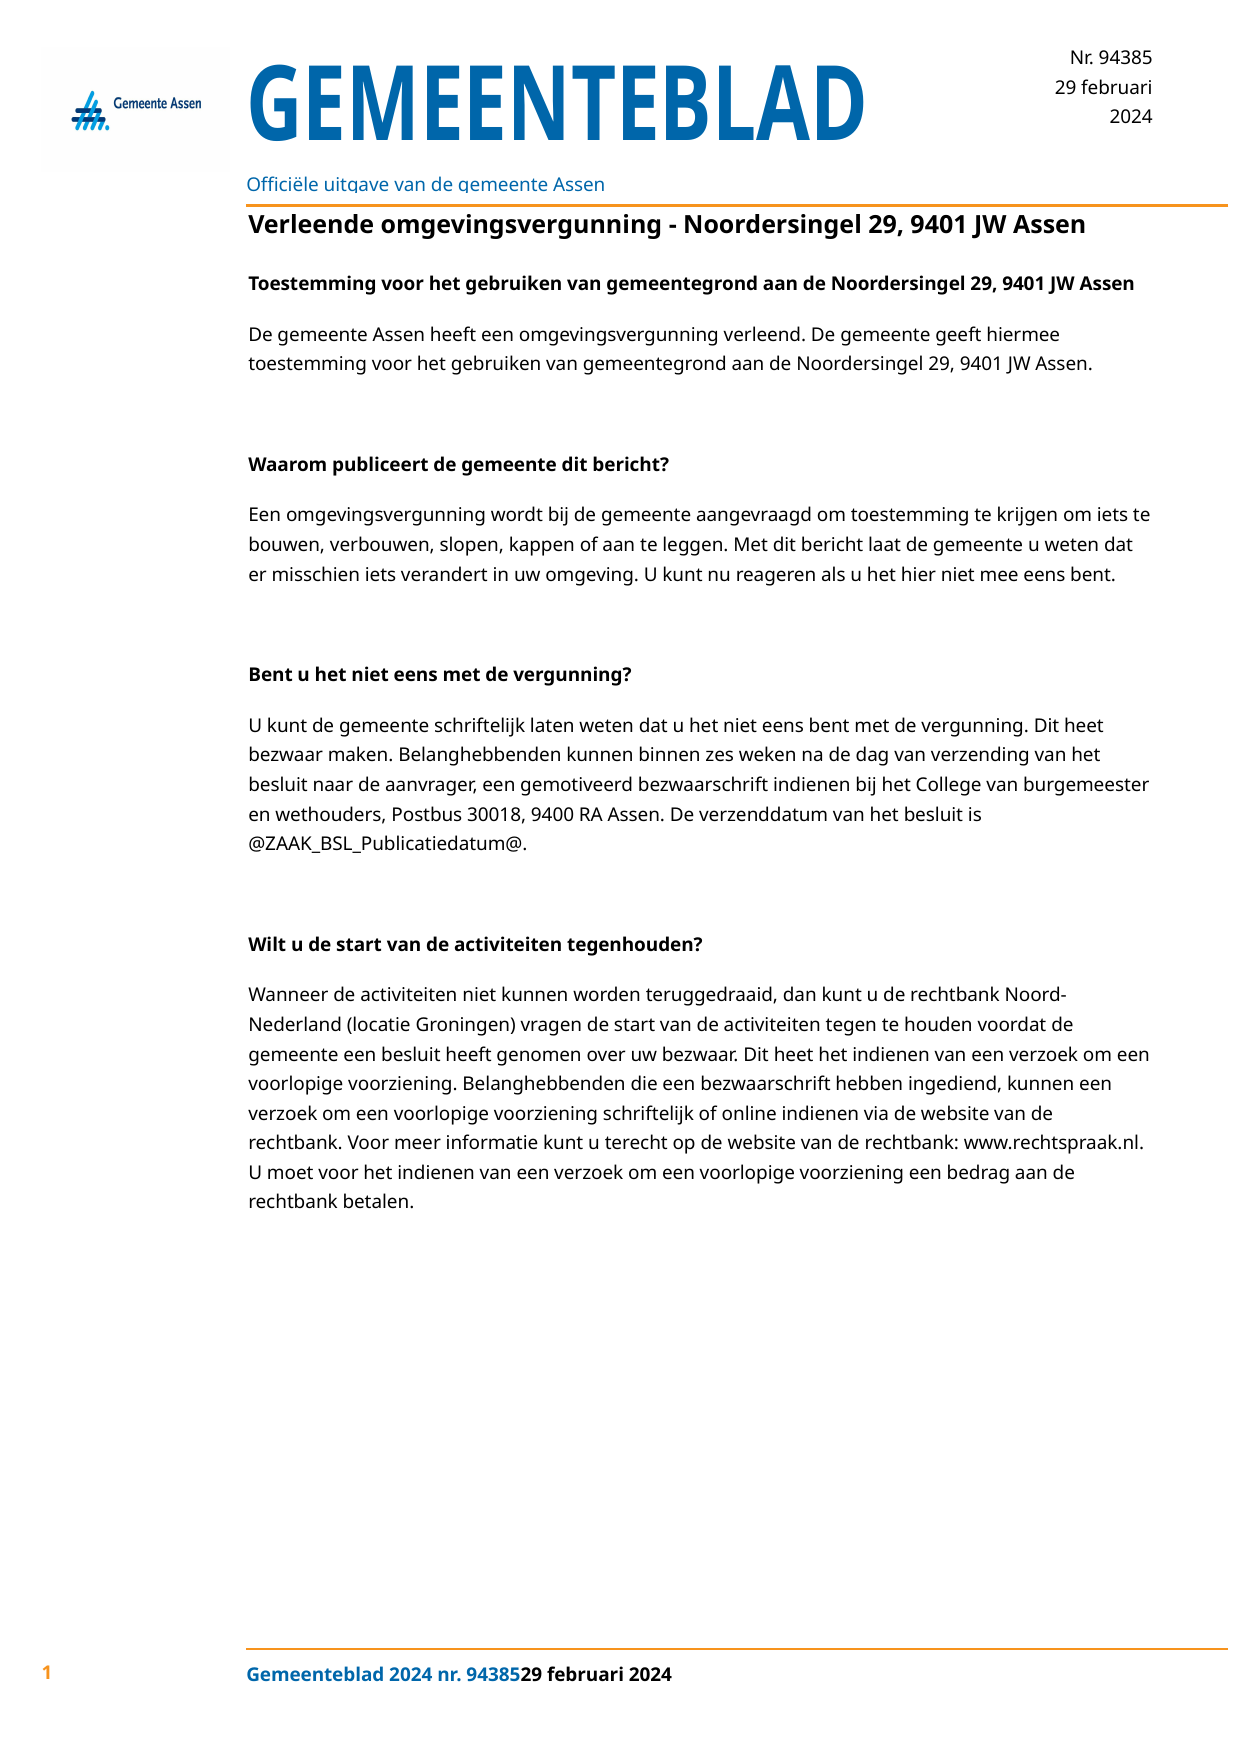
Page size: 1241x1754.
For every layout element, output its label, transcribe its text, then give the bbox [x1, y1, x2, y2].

text Toestemming voor het gebruiken van gemeentegrond aan de Noordersingel 29, 9401 JW Assen [248, 270, 1152, 296]
text De gemeente Assen heeft een omgevingsvergunning verleend. De gemeente geeft hiermee toestemming voor het gebruiken van gemeentegrond aan de Noordersingel 29, 9401 JW Assen. [248, 321, 1152, 376]
picture [41, 47, 231, 172]
text Verleende omgevingsvergunning - Noordersingel 29, 9401 JW Assen [248, 207, 1152, 241]
text U kunt de gemeente schriftelijk laten weten dat u het niet eens bent met de vergunning. Dit heet bezwaar maken. Belanghebbenden kunnen binnen zes weken na de dag van verzending van het besluit naar de aanvrager, een gemotiveerd bezwaarschrift indienen bij het College van burgemeester en wethouders, Postbus 30018, 9400 RA Assen. De verzenddatum van het besluit is @ZAAK_BSL_Publicatiedatum@. [248, 712, 1152, 856]
text Bent u het niet eens met de vergunning? [248, 662, 1152, 687]
text Een omgevingsvergunning wordt bij de gemeente aangevraagd om toestemming te krijgen om iets te bouwen, verbouwen, slopen, kappen of aan te leggen. Met dit bericht laat de gemeente u weten dat er misschien iets verandert in uw omgeving. U kunt nu reageren als u het hier niet mee eens bent. [248, 502, 1152, 586]
text Wanneer de activiteiten niet kunnen worden teruggedraaid, dan kunt u de rechtbank Noord-Nederland (locatie Groningen) vragen de start van de activiteiten tegen te houden voordat de gemeente een besluit heeft genomen over uw bezwaar. Dit heet het indienen van een verzoek om een voorlopige voorziening. Belanghebbenden die een bezwaarschrift hebben ingediend, kunnen een verzoek om een voorlopige voorziening schriftelijk of online indienen via de website van de rechtbank. Voor meer informatie kunt u terecht op de website van de rechtbank: www.rechtspraak.nl. U moet voor het indienen van een verzoek om een voorlopige voorziening een bedrag aan de rechtbank betalen. [248, 982, 1152, 1214]
text Wilt u de start van de activiteiten tegenhouden? [248, 931, 1152, 957]
text Waarom publiceert de gemeente dit bericht? [248, 451, 1152, 477]
